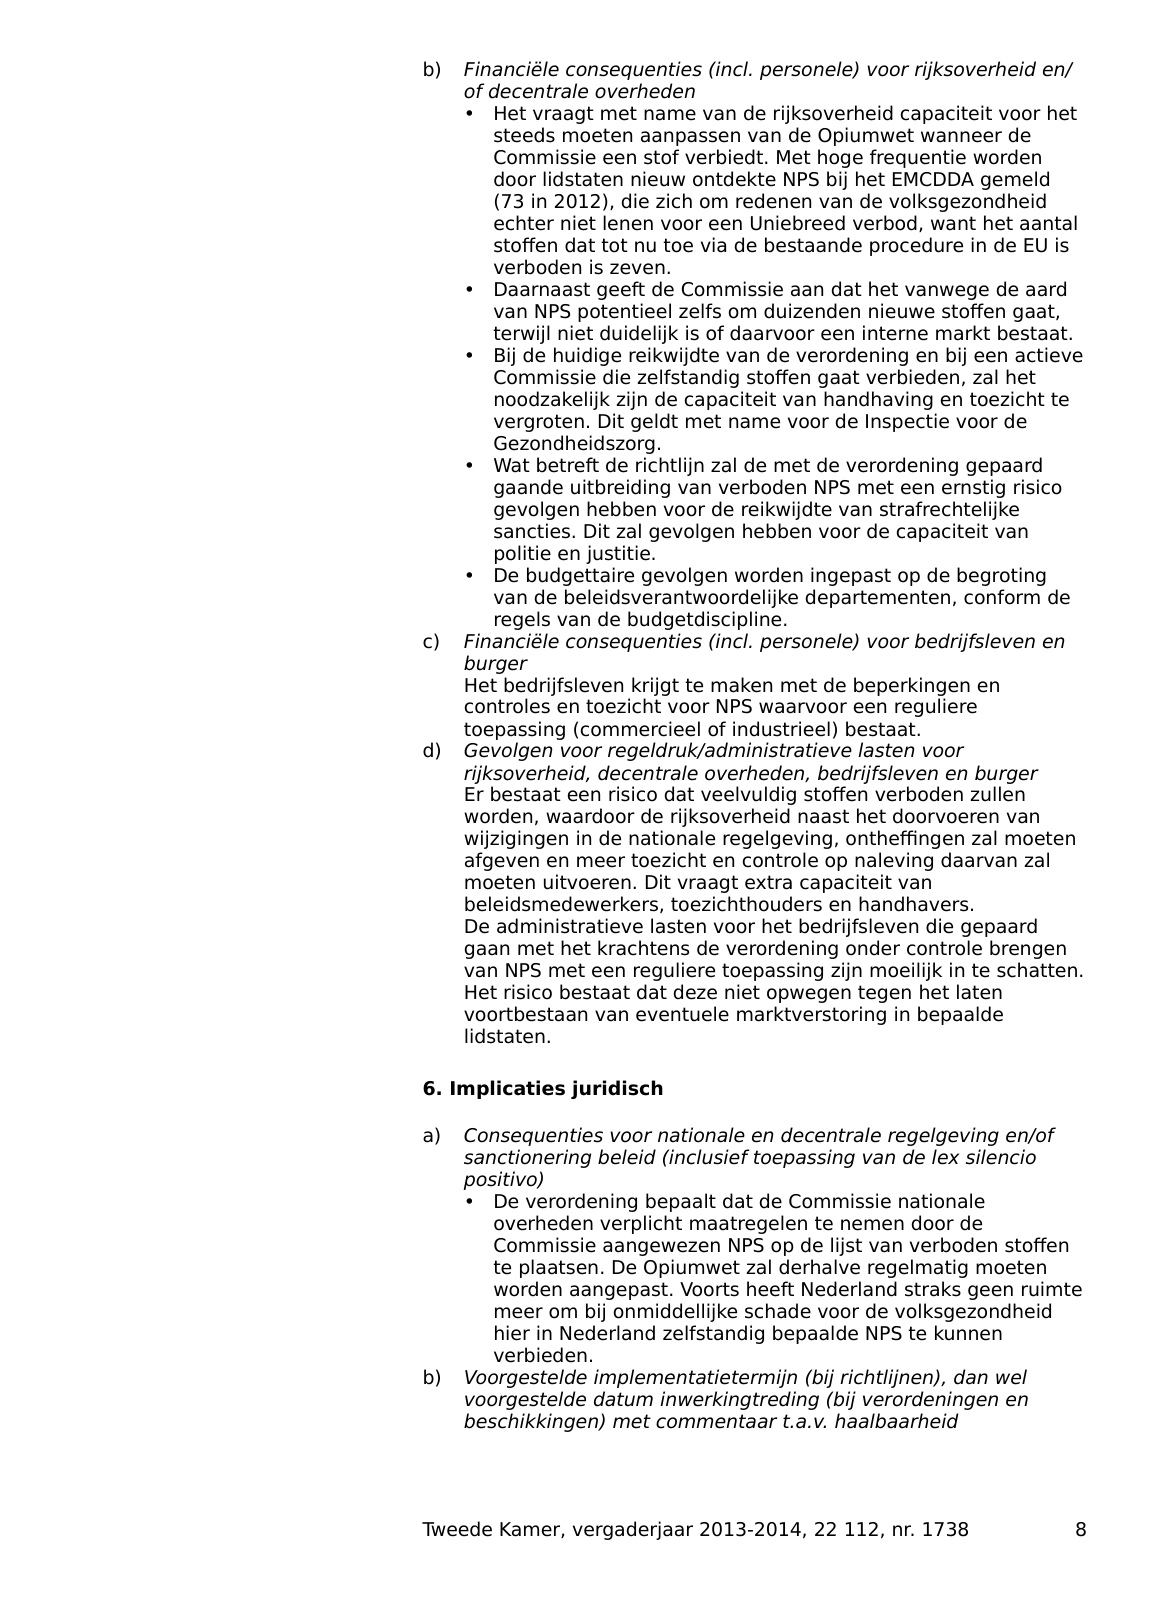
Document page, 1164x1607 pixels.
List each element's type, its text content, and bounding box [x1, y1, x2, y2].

text c) Financiële consequenties (incl. personele) voor bedrijfsleven en burger [422, 631, 1087, 674]
text a) Consequenties voor nationale en decentrale regelgeving en/of sanctionering beleid (inclusief toepassing van de lex silencio positivo) [422, 1125, 1087, 1191]
text • Daarnaast geeft de Commissie aan dat het vanwege de aard van NPS potentieel zelfs om duizenden nieuwe stoffen gaat, terwijl niet duidelijk is of daarvoor een interne markt bestaat. [464, 279, 1087, 345]
text De administratieve lasten voor het bedrijfsleven die gepaard gaan met het krachtens de verordening onder controle brengen van NPS met een reguliere toepassing zijn moeilijk in te schatten. Het risico bestaat dat deze niet opwegen tegen het laten voortbestaan van eventuele marktverstoring in bepaalde lidstaten. [464, 916, 1087, 1048]
text • Wat betreft de richtlijn zal de met de verordening gepaard gaande uitbreiding van verboden NPS met een ernstig risico gevolgen hebben voor de reikwijdte van strafrechtelijke sancties. Dit zal gevolgen hebben voor de capaciteit van politie en justitie. [464, 455, 1087, 564]
text Er bestaat een risico dat veelvuldig stoffen verboden zullen worden, waardoor de rijksoverheid naast het doorvoeren van wijzigingen in de nationale regelgeving, ontheffingen zal moeten afgeven en meer toezicht en controle op naleving daarvan zal moeten uitvoeren. Dit vraagt extra capaciteit van beleidsmedewerkers, toezichthouders en handhavers. [464, 784, 1087, 916]
text d) Gevolgen voor regeldruk/administratieve lasten voor rijksoverheid, decentrale overheden, bedrijfsleven en burger [422, 740, 1087, 784]
text • Het vraagt met name van de rijksoverheid capaciteit voor het steeds moeten aanpassen van de Opiumwet wanneer de Commissie een stof verbiedt. Met hoge frequentie worden door lidstaten nieuw ontdekte NPS bij het EMCDDA gemeld (73 in 2012), die zich om redenen van de volksgezondheid echter niet lenen voor een Uniebreed verbod, want het aantal stoffen dat tot nu toe via de bestaande procedure in de EU is verboden is zeven. [464, 103, 1087, 279]
text • Bij de huidige reikwijdte van de verordening en bij een actieve Commissie die zelfstandig stoffen gaat verbieden, zal het noodzakelijk zijn de capaciteit van handhaving en toezicht te vergroten. Dit geldt met name voor de Inspectie voor de Gezondheidszorg. [464, 345, 1087, 455]
text Het bedrijfsleven krijgt te maken met de beperkingen en controles en toezicht voor NPS waarvoor een reguliere toepassing (commercieel of industrieel) bestaat. [464, 674, 1087, 740]
text • De verordening bepaalt dat de Commissie nationale overheden verplicht maatregelen te nemen door de Commissie aangewezen NPS op de lijst van verboden stoffen te plaatsen. De Opiumwet zal derhalve regelmatig moeten worden aangepast. Voorts heeft Nederland straks geen ruimte meer om bij onmiddellijke schade voor de volksgezondheid hier in Nederland zelfstandig bepaalde NPS te kunnen verbieden. [464, 1191, 1087, 1367]
subtitle 6. Implicaties juridisch [422, 1078, 1087, 1100]
text b) Voorgestelde implementatietermijn (bij richtlijnen), dan wel voorgestelde datum inwerkingtreding (bij verordeningen en beschikkingen) met commentaar t.a.v. haalbaarheid [422, 1367, 1087, 1433]
text • De budgettaire gevolgen worden ingepast op de begroting van de beleidsverantwoordelijke departementen, conform de regels van de budgetdiscipline. [464, 564, 1087, 631]
text b) Financiële consequenties (incl. personele) voor rijksoverheid en/ of decentrale overheden [422, 59, 1087, 103]
